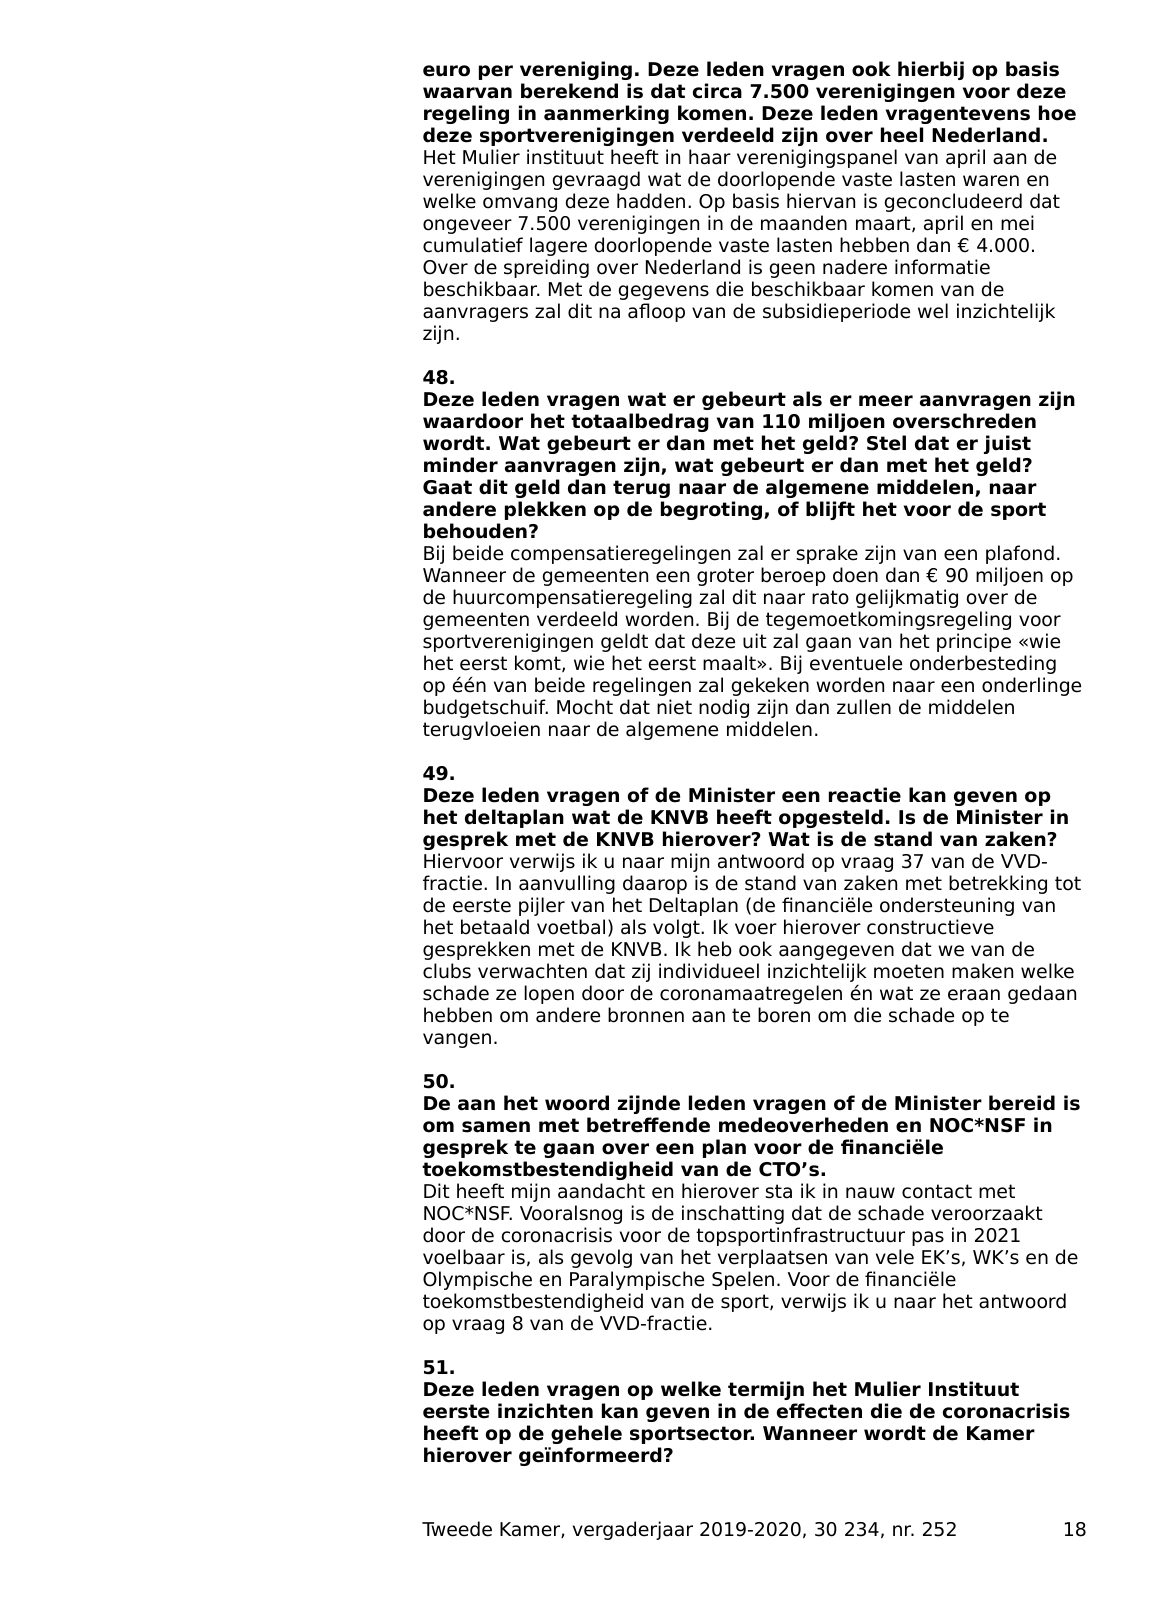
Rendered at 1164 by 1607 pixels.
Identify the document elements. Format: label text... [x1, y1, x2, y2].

text 51. [422, 1357, 1087, 1379]
text Bij beide compensatieregelingen zal er sprake zijn van een plafond. Wanneer de gemeenten een groter beroep doen dan € 90 miljoen op de huurcompensatieregeling zal dit naar rato gelijkmatig over de gemeenten verdeeld worden. Bij de tegemoetkomingsregeling voor sportverenigingen geldt dat deze uit zal gaan van het principe «wie het eerst komt, wie het eerst maalt». Bij eventuele onderbesteding op één van beide regelingen zal gekeken worden naar een onderlinge budgetschuif. Mocht dat niet nodig zijn dan zullen de middelen terugvloeien naar de algemene middelen. [422, 543, 1087, 741]
text Hiervoor verwijs ik u naar mijn antwoord op vraag 37 van de VVD-fractie. In aanvulling daarop is de stand van zaken met betrekking tot de eerste pijler van het Deltaplan (de financiële ondersteuning van het betaald voetbal) als volgt. Ik voer hierover constructieve gesprekken met de KNVB. Ik heb ook aangegeven dat we van de clubs verwachten dat zij individueel inzichtelijk moeten maken welke schade ze lopen door de coronamaatregelen én wat ze eraan gedaan hebben om andere bronnen aan te boren om die schade op te vangen. [422, 851, 1087, 1048]
text 50. [422, 1071, 1087, 1093]
text Dit heeft mijn aandacht en hierover sta ik in nauw contact met NOC*NSF. Vooralsnog is de inschatting dat de schade veroorzaakt door de coronacrisis voor de topsportinfrastructuur pas in 2021 voelbaar is, als gevolg van het verplaatsen van vele EK’s, WK’s en de Olympische en Paralympische Spelen. Voor de financiële toekomstbestendigheid van de sport, verwijs ik u naar het antwoord op vraag 8 van de VVD-fractie. [422, 1181, 1087, 1334]
text 48. [422, 367, 1087, 389]
text Het Mulier instituut heeft in haar verenigingspanel van april aan de verenigingen gevraagd wat de doorlopende vaste lasten waren en welke omvang deze hadden. Op basis hiervan is geconcludeerd dat ongeveer 7.500 verenigingen in de maanden maart, april en mei cumulatief lagere doorlopende vaste lasten hebben dan € 4.000. Over de spreiding over Nederland is geen nadere informatie beschikbaar. Met de gegevens die beschikbaar komen van de aanvragers zal dit na afloop van de subsidieperiode wel inzichtelijk zijn. [422, 147, 1087, 345]
text euro per vereniging. Deze leden vragen ook hierbij op basis waarvan berekend is dat circa 7.500 verenigingen voor deze regeling in aanmerking komen. Deze leden vragentevens hoe deze sportverenigingen verdeeld zijn over heel Nederland. [422, 59, 1087, 147]
text 49. [422, 763, 1087, 785]
text Deze leden vragen wat er gebeurt als er meer aanvragen zijn waardoor het totaalbedrag van 110 miljoen overschreden wordt. Wat gebeurt er dan met het geld? Stel dat er juist minder aanvragen zijn, wat gebeurt er dan met het geld? Gaat dit geld dan terug naar de algemene middelen, naar andere plekken op de begroting, of blijft het voor de sport behouden? [422, 389, 1087, 543]
text Deze leden vragen op welke termijn het Mulier Instituut eerste inzichten kan geven in de effecten die de coronacrisis heeft op de gehele sportsector. Wanneer wordt de Kamer hierover geïnformeerd? [422, 1379, 1087, 1467]
text De aan het woord zijnde leden vragen of de Minister bereid is om samen met betreffende medeoverheden en NOC*NSF in gesprek te gaan over een plan voor de financiële toekomstbestendigheid van de CTO’s. [422, 1093, 1087, 1181]
text Deze leden vragen of de Minister een reactie kan geven op het deltaplan wat de KNVB heeft opgesteld. Is de Minister in gesprek met de KNVB hierover? Wat is de stand van zaken? [422, 785, 1087, 851]
